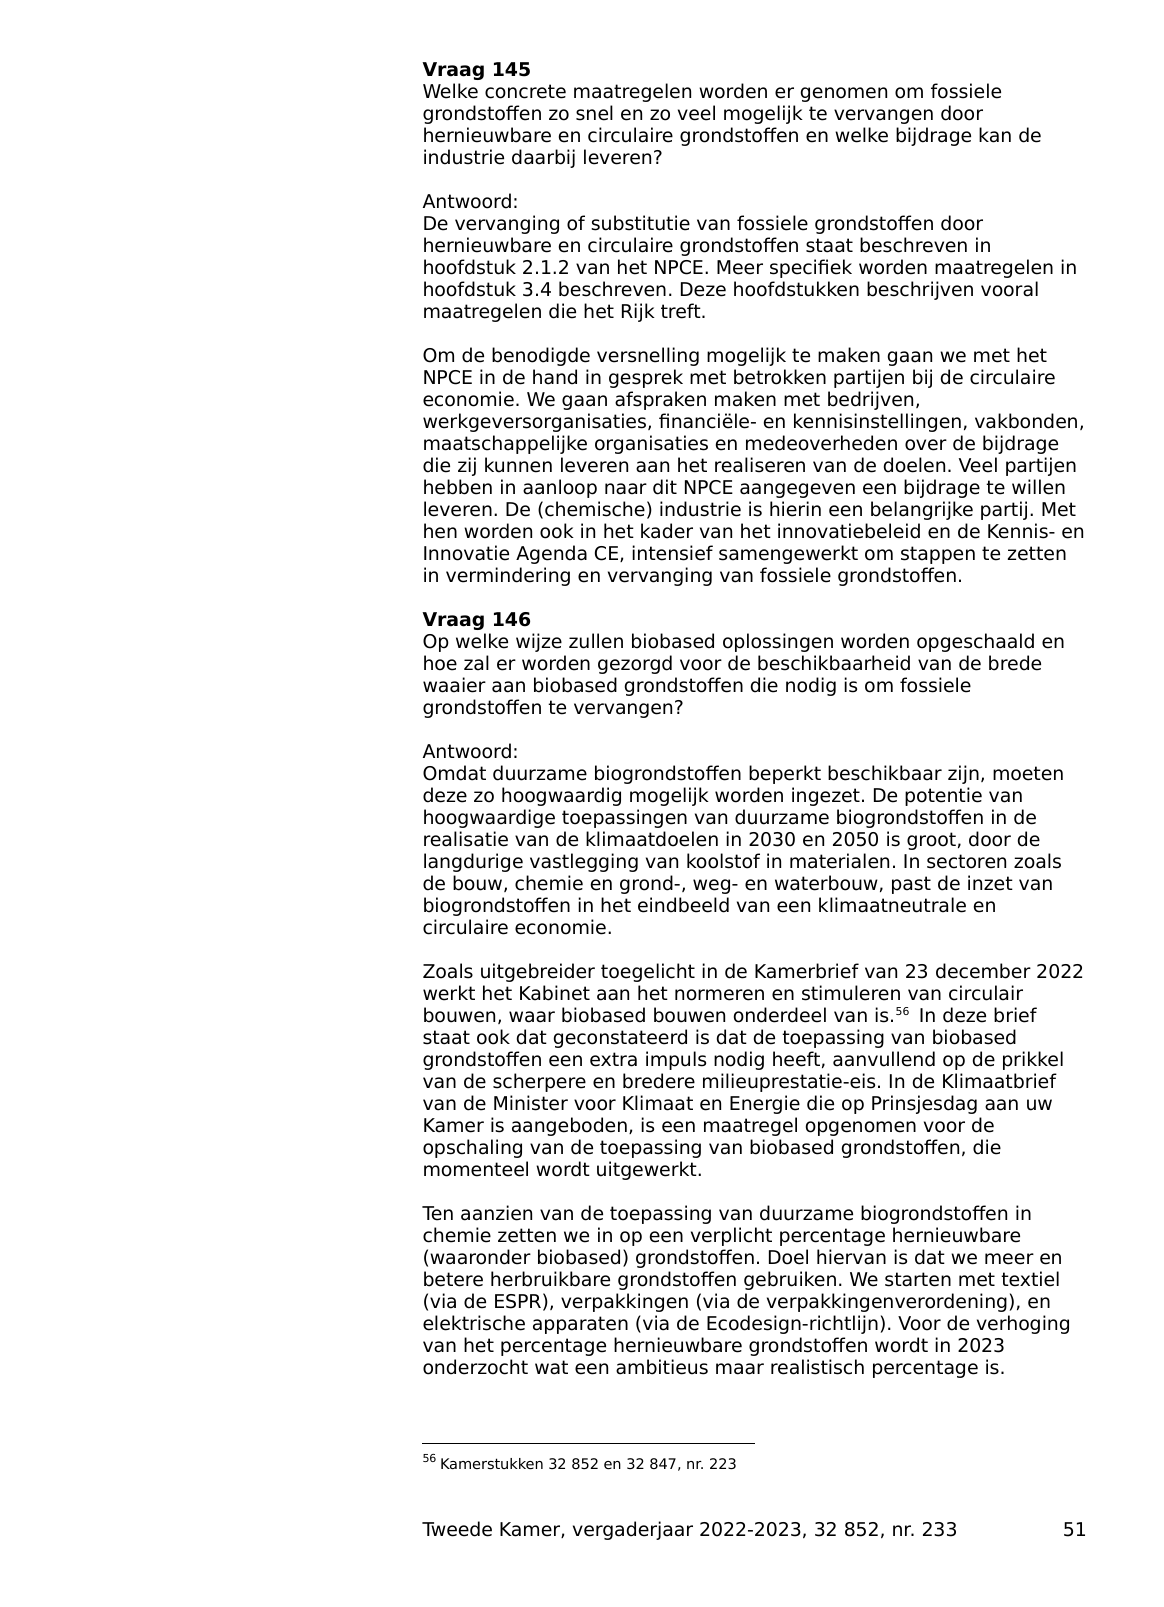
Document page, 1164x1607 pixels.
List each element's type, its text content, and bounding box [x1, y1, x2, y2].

text Op welke wijze zullen biobased oplossingen worden opgeschaald en hoe zal er worden gezorgd voor de beschikbaarheid van de brede waaier aan biobased grondstoffen die nodig is om fossiele grondstoffen te vervangen? [422, 631, 1087, 719]
text Vraag 145 [422, 59, 1087, 81]
text Antwoord: [422, 741, 1087, 763]
text Antwoord: [422, 191, 1087, 213]
text De vervanging of substitutie van fossiele grondstoffen door hernieuwbare en circulaire grondstoffen staat beschreven in hoofdstuk 2.1.2 van het NPCE. Meer specifiek worden maatregelen in hoofdstuk 3.4 beschreven. Deze hoofdstukken beschrijven vooral maatregelen die het Rijk treft. [422, 213, 1087, 323]
text Vraag 146 [422, 609, 1087, 631]
text Om de benodigde versnelling mogelijk te maken gaan we met het NPCE in de hand in gesprek met betrokken partijen bij de circulaire economie. We gaan afspraken maken met bedrijven, werkgeversorganisaties, financiële- en kennisinstellingen, vakbonden, maatschappelijke organisaties en medeoverheden over de bijdrage die zij kunnen leveren aan het realiseren van de doelen. Veel partijen hebben in aanloop naar dit NPCE aangegeven een bijdrage te willen leveren. De (chemische) industrie is hierin een belangrijke partij. Met hen worden ook in het kader van het innovatiebeleid en de Kennis- en Innovatie Agenda CE, intensief samengewerkt om stappen te zetten in vermindering en vervanging van fossiele grondstoffen. [422, 345, 1087, 587]
text Omdat duurzame biogrondstoffen beperkt beschikbaar zijn, moeten deze zo hoogwaardig mogelijk worden ingezet. De potentie van hoogwaardige toepassingen van duurzame biogrondstoffen in de realisatie van de klimaatdoelen in 2030 en 2050 is groot, door de langdurige vastlegging van koolstof in materialen. In sectoren zoals de bouw, chemie en grond-, weg- en waterbouw, past de inzet van biogrondstoffen in het eindbeeld van een klimaatneutrale en circulaire economie. [422, 763, 1087, 939]
text Ten aanzien van de toepassing van duurzame biogrondstoffen in chemie zetten we in op een verplicht percentage hernieuwbare (waaronder biobased) grondstoffen. Doel hiervan is dat we meer en betere herbruikbare grondstoffen gebruiken. We starten met textiel (via de ESPR), verpakkingen (via de verpakkingenverordening), en elektrische apparaten (via de Ecodesign-richtlijn). Voor de verhoging van het percentage hernieuwbare grondstoffen wordt in 2023 onderzocht wat een ambitieus maar realistisch percentage is. [422, 1203, 1087, 1379]
text Welke concrete maatregelen worden er genomen om fossiele grondstoffen zo snel en zo veel mogelijk te vervangen door hernieuwbare en circulaire grondstoffen en welke bijdrage kan de industrie daarbij leveren? [422, 81, 1087, 169]
text Zoals uitgebreider toegelicht in de Kamerbrief van 23 december 2022 werkt het Kabinet aan het normeren en stimuleren van circulair bouwen, waar biobased bouwen onderdeel van is. In deze brief staat ook dat geconstateerd is dat de toepassing van biobased grondstoffen een extra impuls nodig heeft, aanvullend op de prikkel van de scherpere en bredere milieuprestatie-eis. In de Klimaatbrief van de Minister voor Klimaat en Energie die op Prinsjesdag aan uw Kamer is aangeboden, is een maatregel opgenomen voor de opschaling van de toepassing van biobased grondstoffen, die momenteel wordt uitgewerkt. [422, 961, 1087, 1181]
text Kamerstukken 32 852 en 32 847, nr. 223 [422, 1452, 1087, 1474]
